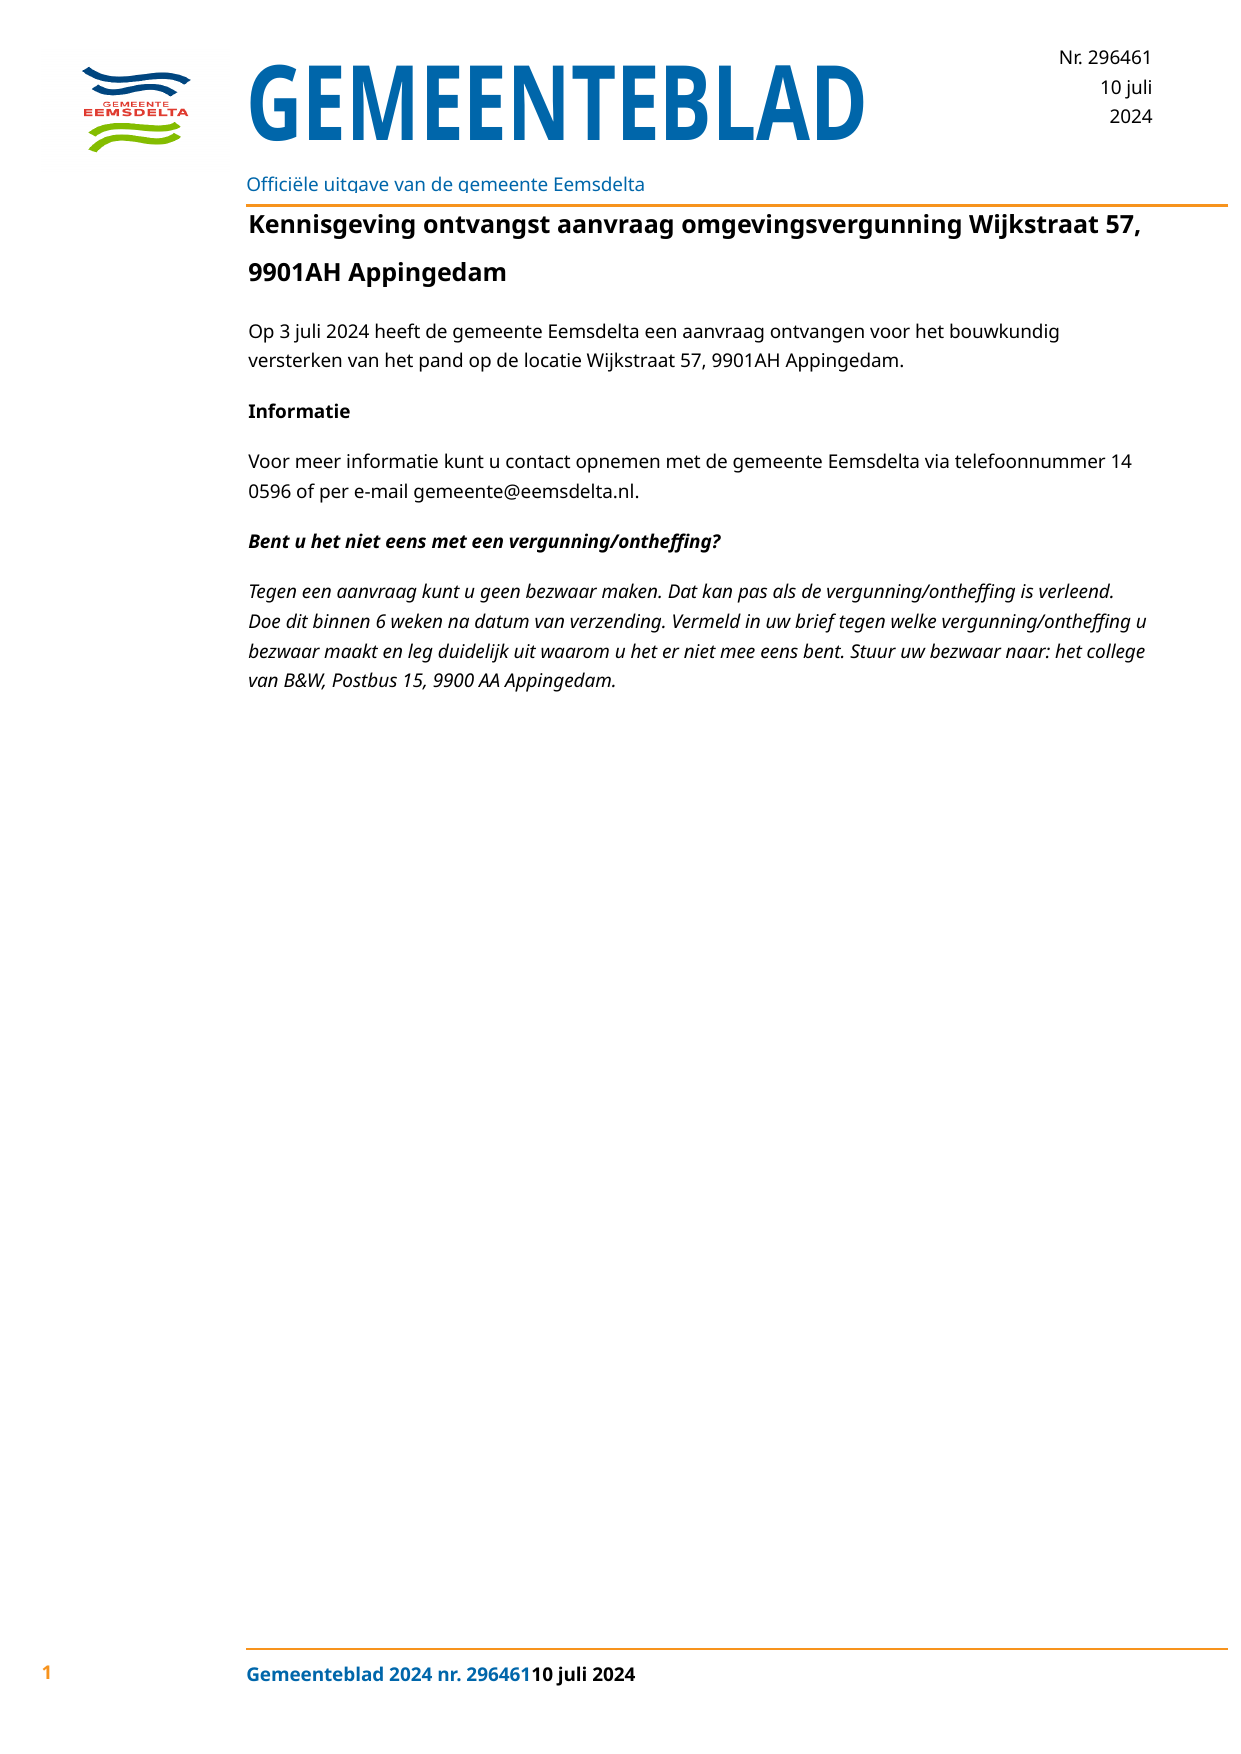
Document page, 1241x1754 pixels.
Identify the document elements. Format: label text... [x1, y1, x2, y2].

text Op 3 juli 2024 heeft de gemeente Eemsdelta een aanvraag ontvangen voor het bouwkundig versterken van het pand op de locatie Wijkstraat 57, 9901AH Appingedam. [248, 318, 1152, 373]
text Informatie [248, 398, 1152, 424]
picture [41, 47, 231, 172]
text Tegen een aanvraag kunt u geen bezwaar maken. Dat kan pas als de vergunning/ontheffing is verleend. Doe dit binnen 6 weken na datum van verzending. Vermeld in uw brief tegen welke vergunning/ontheffing u bezwaar maakt en leg duidelijk uit waarom u het er niet mee eens bent. Stuur uw bezwaar naar: het college van B&W, Postbus 15, 9900 AA Appingedam. [248, 579, 1152, 693]
text Bent u het niet eens met een vergunning/ontheffing? [248, 528, 1152, 554]
text Voor meer informatie kunt u contact opnemen met de gemeente Eemsdelta via telefoonnummer 14 0596 of per e-mail gemeente@eemsdelta.nl. [248, 448, 1152, 504]
text Kennisgeving ontvangst aanvraag omgevingsvergunning Wijkstraat 57, 9901AH Appingedam [248, 207, 1152, 288]
